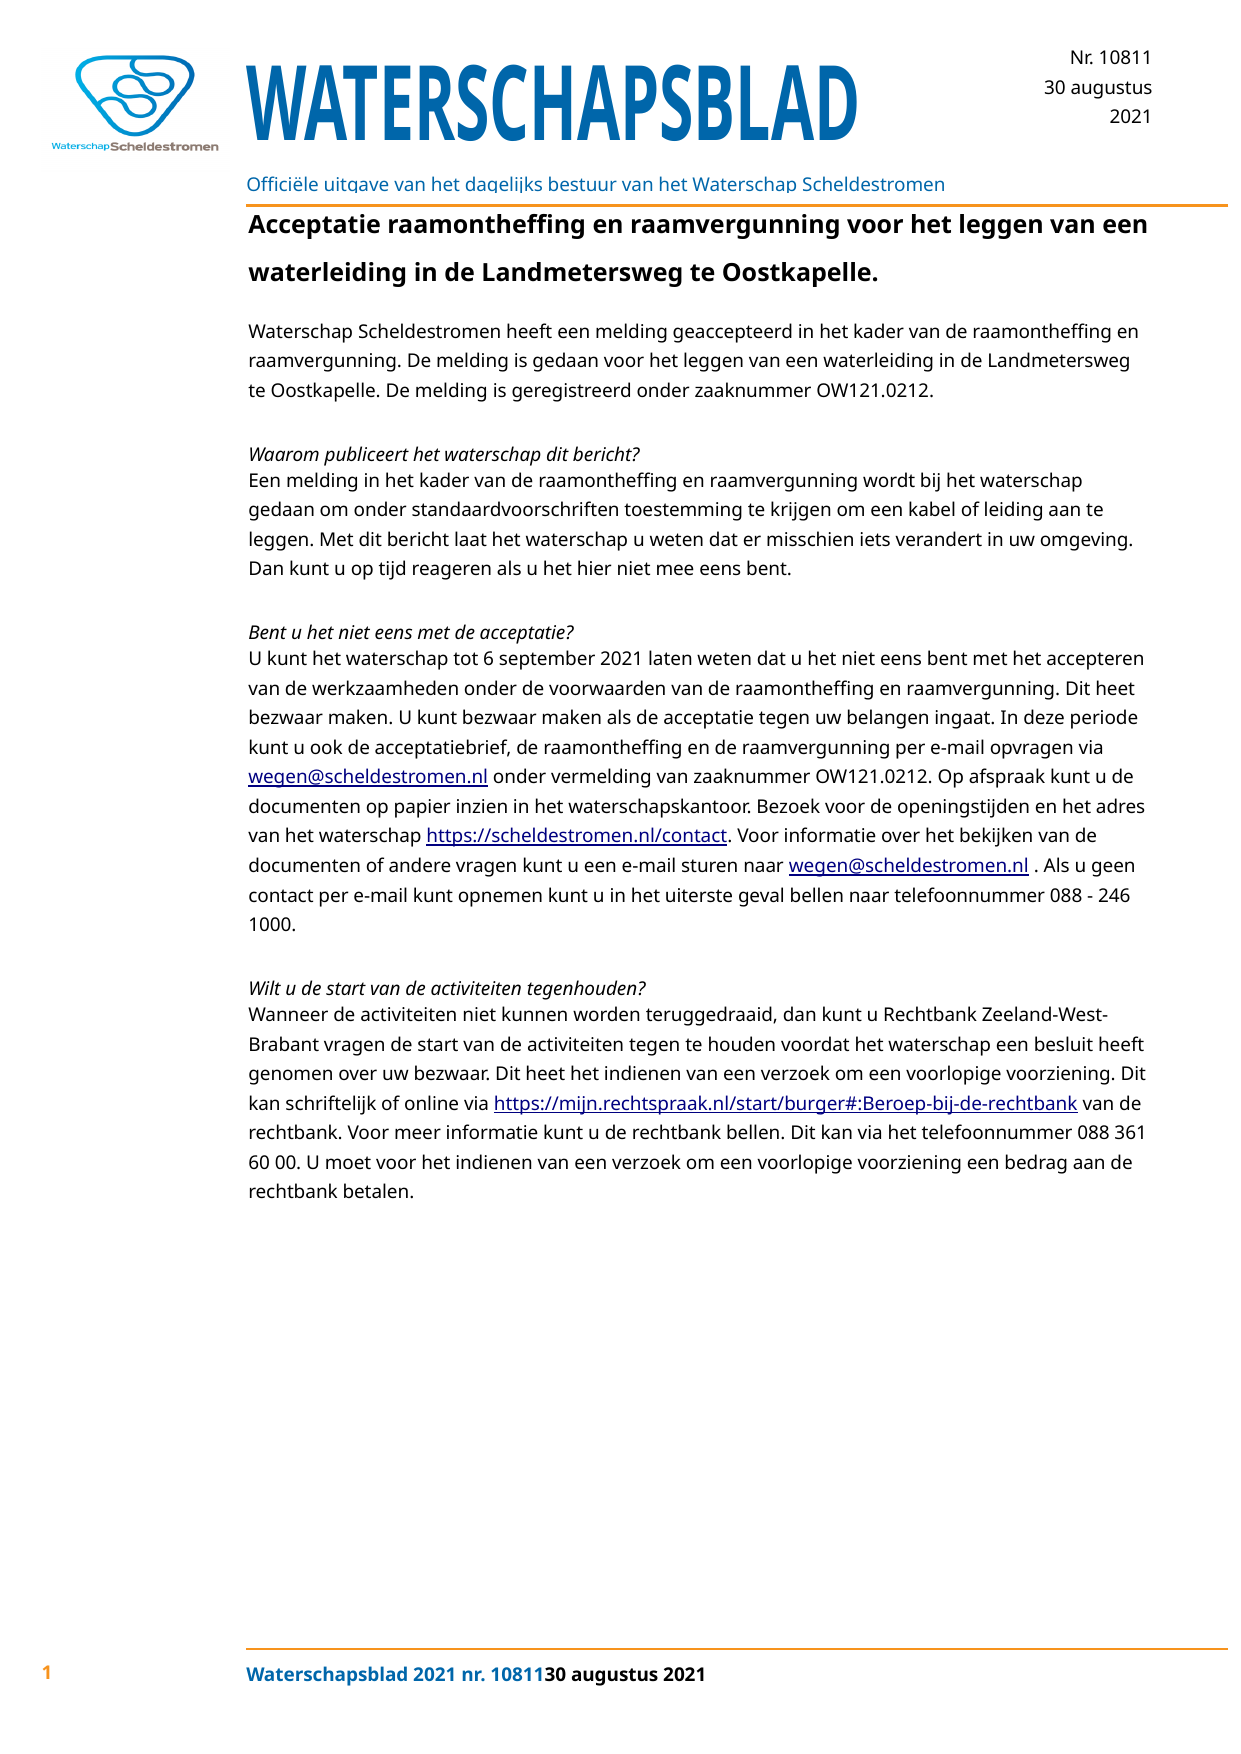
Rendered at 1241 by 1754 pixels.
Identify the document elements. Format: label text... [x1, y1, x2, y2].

text U kunt het waterschap tot 6 september 2021 laten weten dat u het niet eens bent met het accepteren van de werkzaamheden onder de voorwaarden van de raamontheffing en raamvergunning. Dit heet bezwaar maken. U kunt bezwaar maken als de acceptatie tegen uw belangen ingaat. In deze periode kunt u ook de acceptatiebrief, de raamontheffing en de raamvergunning per e-mail opvragen via wegen@scheldestromen.nl onder vermelding van zaaknummer OW121.0212. Op afspraak kunt u de documenten op papier inzien in het waterschapskantoor. Bezoek voor de openingstijden en het adres van het waterschap https://scheldestromen.nl/contact. Voor informatie over het bekijken van de documenten of andere vragen kunt u een e-mail sturen naar wegen@scheldestromen.nl . Als u geen contact per e-mail kunt opnemen kunt u in het uiterste geval bellen naar telefoonnummer 088 - 246 1000. [248, 645, 1152, 937]
text Wilt u de start van de activiteiten tegenhouden? [248, 975, 1152, 1001]
text Bent u het niet eens met de acceptatie? [248, 619, 1152, 645]
text Wanneer de activiteiten niet kunnen worden teruggedraaid, dan kunt u Rechtbank Zeeland-West-Brabant vragen de start van de activiteiten tegen te houden voordat het waterschap een besluit heeft genomen over uw bezwaar. Dit heet het indienen van een verzoek om een voorlopige voorziening. Dit kan schriftelijk of online via https://mijn.rechtspraak.nl/start/burger#:Beroep-bij-de-rechtbank van de rechtbank. Voor meer informatie kunt u de rechtbank bellen. Dit kan via het telefoonnummer 088 361 60 00. U moet voor het indienen van een verzoek om een voorlopige voorziening een bedrag aan de rechtbank betalen. [248, 1001, 1152, 1204]
text Een melding in het kader van de raamontheffing en raamvergunning wordt bij het waterschap gedaan om onder standaardvoorschriften toestemming te krijgen om een kabel of leiding aan te leggen. Met dit bericht laat het waterschap u weten dat er misschien iets verandert in uw omgeving. Dan kunt u op tijd reageren als u het hier niet mee eens bent. [248, 467, 1152, 581]
picture [41, 47, 231, 172]
text Waterschap Scheldestromen heeft een melding geaccepteerd in het kader van de raamontheffing en raamvergunning. De melding is gedaan voor het leggen van een waterleiding in de Landmetersweg te Oostkapelle. De melding is geregistreerd onder zaaknummer OW121.0212. [248, 318, 1152, 403]
text Acceptatie raamontheffing en raamvergunning voor het leggen van een waterleiding in de Landmetersweg te Oostkapelle. [248, 207, 1152, 288]
text Waarom publiceert het waterschap dit bericht? [248, 441, 1152, 467]
